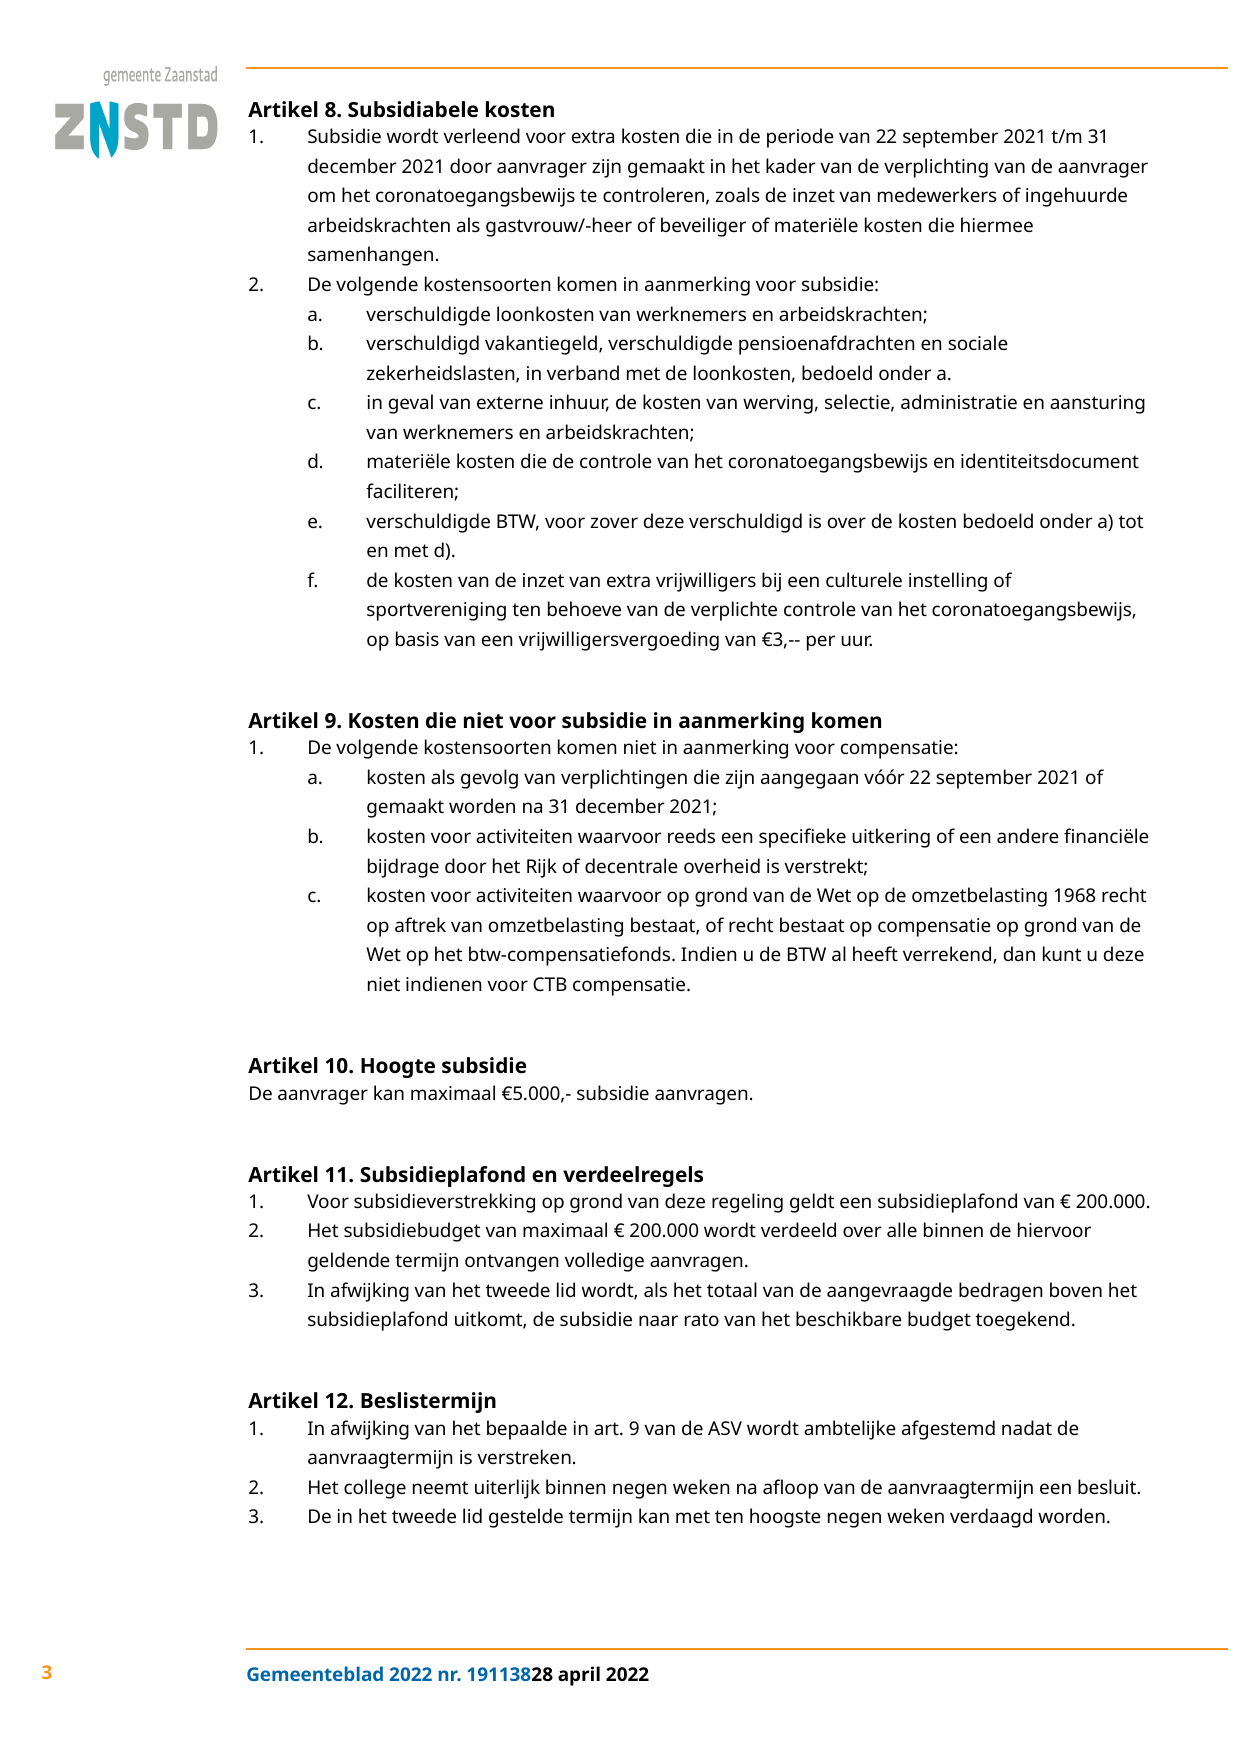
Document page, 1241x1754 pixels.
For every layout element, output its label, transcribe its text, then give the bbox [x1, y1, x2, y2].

list kosten voor activiteiten waarvoor op grond van de Wet op de omzetbelasting 1968 recht op aftrek van omzetbelasting bestaat, of recht bestaat op compensatie op grond van de Wet op het btw-compensatiefonds. Indien u de BTW al heeft verrekend, dan kunt u deze niet indienen voor CTB compensatie. [307, 882, 1152, 997]
list in geval van externe inhuur, de kosten van werving, selectie, administratie en aansturing van werknemers en arbeidskrachten; [307, 389, 1152, 445]
list Subsidie wordt verleend voor extra kosten die in de periode van 22 september 2021 t/m 31 december 2021 door aanvrager zijn gemaakt in het kader van de verplichting van de aanvrager om het coronatoegangsbewijs te controleren, zoals de inzet van medewerkers of ingehuurde arbeidskrachten als gastvrouw/-heer of beveiliger of materiële kosten die hiermee samenhangen. [248, 123, 1152, 267]
list De volgende kostensoorten komen niet in aanmerking voor compensatie: [248, 734, 1152, 760]
text Artikel 10. Hoogte subsidie [248, 1051, 1152, 1080]
list verschuldigde BTW, voor zover deze verschuldigd is over de kosten bedoeld onder a) tot en met d). [307, 508, 1152, 563]
list Voor subsidieverstrekking op grond van deze regeling geldt een subsidieplafond van € 200.000. [248, 1188, 1152, 1214]
list In afwijking van het tweede lid wordt, als het totaal van de aangevraagde bedragen boven het subsidieplafond uitkomt, de subsidie naar rato van het beschikbare budget toegekend. [248, 1277, 1152, 1332]
text De aanvrager kan maximaal €5.000,- subsidie aanvragen. [248, 1080, 1152, 1105]
list verschuldigde loonkosten van werknemers en arbeidskrachten; [307, 301, 1152, 326]
text Artikel 12. Beslistermijn [248, 1386, 1152, 1415]
picture [41, 47, 231, 172]
list verschuldigd vakantiegeld, verschuldigde pensioenafdrachten en sociale zekerheidslasten, in verband met de loonkosten, bedoeld onder a. [307, 330, 1152, 386]
list De in het tweede lid gestelde termijn kan met ten hoogste negen weken verdaagd worden. [248, 1504, 1152, 1529]
text Artikel 8. Subsidiabele kosten [248, 95, 1152, 123]
list kosten voor activiteiten waarvoor reeds een specifieke uitkering of een andere financiële bijdrage door het Rijk of decentrale overheid is verstrekt; [307, 823, 1152, 879]
list materiële kosten die de controle van het coronatoegangsbewijs en identiteitsdocument faciliteren; [307, 449, 1152, 504]
list Het college neemt uiterlijk binnen negen weken na afloop van de aanvraagtermijn een besluit. [248, 1474, 1152, 1500]
text Artikel 11. Subsidieplafond en verdeelregels [248, 1160, 1152, 1188]
list kosten als gevolg van verplichtingen die zijn aangegaan vóór 22 september 2021 of gemaakt worden na 31 december 2021; [307, 764, 1152, 819]
list Het subsidiebudget van maximaal € 200.000 wordt verdeeld over alle binnen de hiervoor geldende termijn ontvangen volledige aanvragen. [248, 1218, 1152, 1273]
list de kosten van de inzet van extra vrijwilligers bij een culturele instelling of sportvereniging ten behoeve van de verplichte controle van het coronatoegangsbewijs, op basis van een vrijwilligersvergoeding van €3,-- per uur. [307, 567, 1152, 652]
list De volgende kostensoorten komen in aanmerking voor subsidie: [248, 271, 1152, 297]
text Artikel 9. Kosten die niet voor subsidie in aanmerking komen [248, 706, 1152, 734]
list In afwijking van het bepaalde in art. 9 van de ASV wordt ambtelijke afgestemd nadat de aanvraagtermijn is verstreken. [248, 1415, 1152, 1470]
